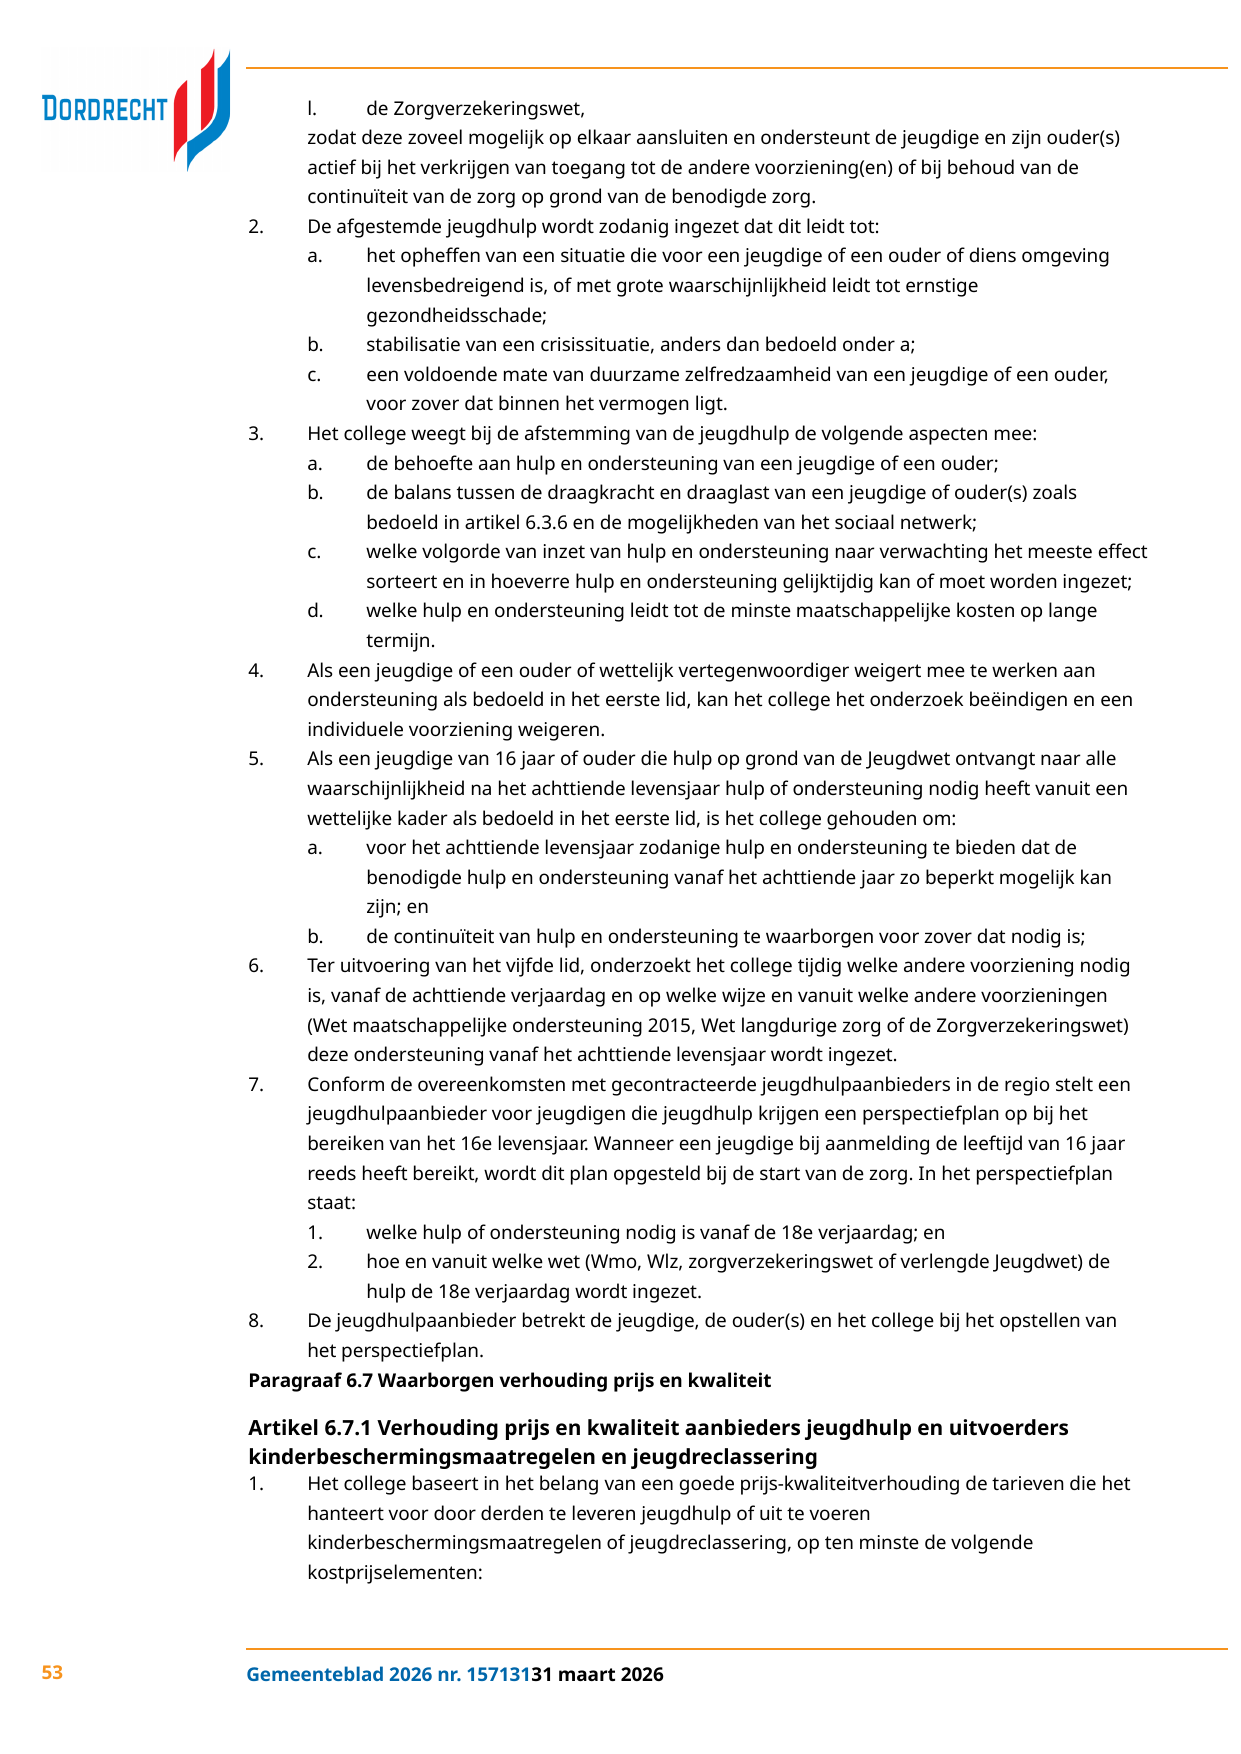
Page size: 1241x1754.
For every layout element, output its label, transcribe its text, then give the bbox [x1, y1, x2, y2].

text Artikel 6.7.1 Verhouding prijs en kwaliteit aanbieders jeugdhulp en uitvoerders kinderbeschermingsmaatregelen en jeugdreclassering [248, 1413, 1152, 1470]
text Paragraaf 6.7 Waarborgen verhouding prijs en kwaliteit [248, 1367, 1152, 1393]
list Als een jeugdige of een ouder of wettelijk vertegenwoordiger weigert mee te werken aan ondersteuning als bedoeld in het eerste lid, kan het college het onderzoek beëindigen en een individuele voorziening weigeren. [248, 657, 1152, 742]
list de balans tussen de draagkracht en draaglast van een jeugdige of ouder(s) zoals bedoeld in artikel 6.3.6 en de mogelijkheden van het sociaal netwerk; [307, 479, 1152, 535]
list de behoefte aan hulp en ondersteuning van een jeugdige of een ouder; [307, 450, 1152, 476]
list Als een jeugdige van 16 jaar of ouder die hulp op grond van de Jeugdwet ontvangt naar alle waarschijnlijkheid na het achttiende levensjaar hulp of ondersteuning nodig heeft vanuit een wettelijke kader als bedoeld in het eerste lid, is het college gehouden om: [248, 746, 1152, 831]
list een voldoende mate van duurzame zelfredzaamheid van een jeugdige of een ouder, voor zover dat binnen het vermogen ligt. [307, 361, 1152, 416]
list het opheffen van een situatie die voor een jeugdige of een ouder of diens omgeving levensbedreigend is, of met grote waarschijnlijkheid leidt tot ernstige gezondheidsschade; [307, 243, 1152, 328]
list welke hulp en ondersteuning leidt tot de minste maatschappelijke kosten op lange termijn. [307, 598, 1152, 653]
list de Zorgverzekeringswet, [307, 95, 1152, 121]
list De jeugdhulpaanbieder betrekt de jeugdige, de ouder(s) en het college bij het opstellen van het perspectiefplan. [248, 1308, 1152, 1363]
list Conform de overeenkomsten met gecontracteerde jeugdhulpaanbieders in de regio stelt een jeugdhulpaanbieder voor jeugdigen die jeugdhulp krijgen een perspectiefplan op bij het bereiken van het 16e levensjaar. Wanneer een jeugdige bij aanmelding de leeftijd van 16 jaar reeds heeft bereikt, wordt dit plan opgesteld bij de start van de zorg. In het perspectiefplan staat: [248, 1071, 1152, 1215]
list de continuïteit van hulp en ondersteuning te waarborgen voor zover dat nodig is; [307, 923, 1152, 949]
list welke hulp of ondersteuning nodig is vanaf de 18e verjaardag; en [307, 1219, 1152, 1245]
list Het college weegt bij de afstemming van de jeugdhulp de volgende aspecten mee: [248, 420, 1152, 446]
list welke volgorde van inzet van hulp en ondersteuning naar verwachting het meeste effect sorteert en in hoeverre hulp en ondersteuning gelijktijdig kan of moet worden ingezet; [307, 538, 1152, 594]
list voor het achttiende levensjaar zodanige hulp en ondersteuning te bieden dat de benodigde hulp en ondersteuning vanaf het achttiende jaar zo beperkt mogelijk kan zijn; en [307, 834, 1152, 919]
list Het college baseert in het belang van een goede prijs-kwaliteitverhouding de tarieven die het hanteert voor door derden te leveren jeugdhulp of uit te voeren kinderbeschermingsmaatregelen of jeugdreclassering, op ten minste de volgende kostprijselementen: [248, 1470, 1152, 1585]
list stabilisatie van een crisissituatie, anders dan bedoeld onder a; [307, 331, 1152, 357]
list Ter uitvoering van het vijfde lid, onderzoekt het college tijdig welke andere voorziening nodig is, vanaf de achttiende verjaardag en op welke wijze en vanuit welke andere voorzieningen (Wet maatschappelijke ondersteuning 2015, Wet langdurige zorg of de Zorgverzekeringswet) deze ondersteuning vanaf het achttiende levensjaar wordt ingezet. [248, 953, 1152, 1067]
picture [41, 47, 231, 172]
list hoe en vanuit welke wet (Wmo, Wlz, zorgverzekeringswet of verlengde Jeugdwet) de hulp de 18e verjaardag wordt ingezet. [307, 1248, 1152, 1304]
list De afgestemde jeugdhulp wordt zodanig ingezet dat dit leidt tot: [248, 213, 1152, 239]
list zodat deze zoveel mogelijk op elkaar aansluiten en ondersteunt de jeugdige en zijn ouder(s) actief bij het verkrijgen van toegang tot de andere voorziening(en) of bij behoud van de continuïteit van de zorg op grond van de benodigde zorg. [248, 124, 1152, 209]
